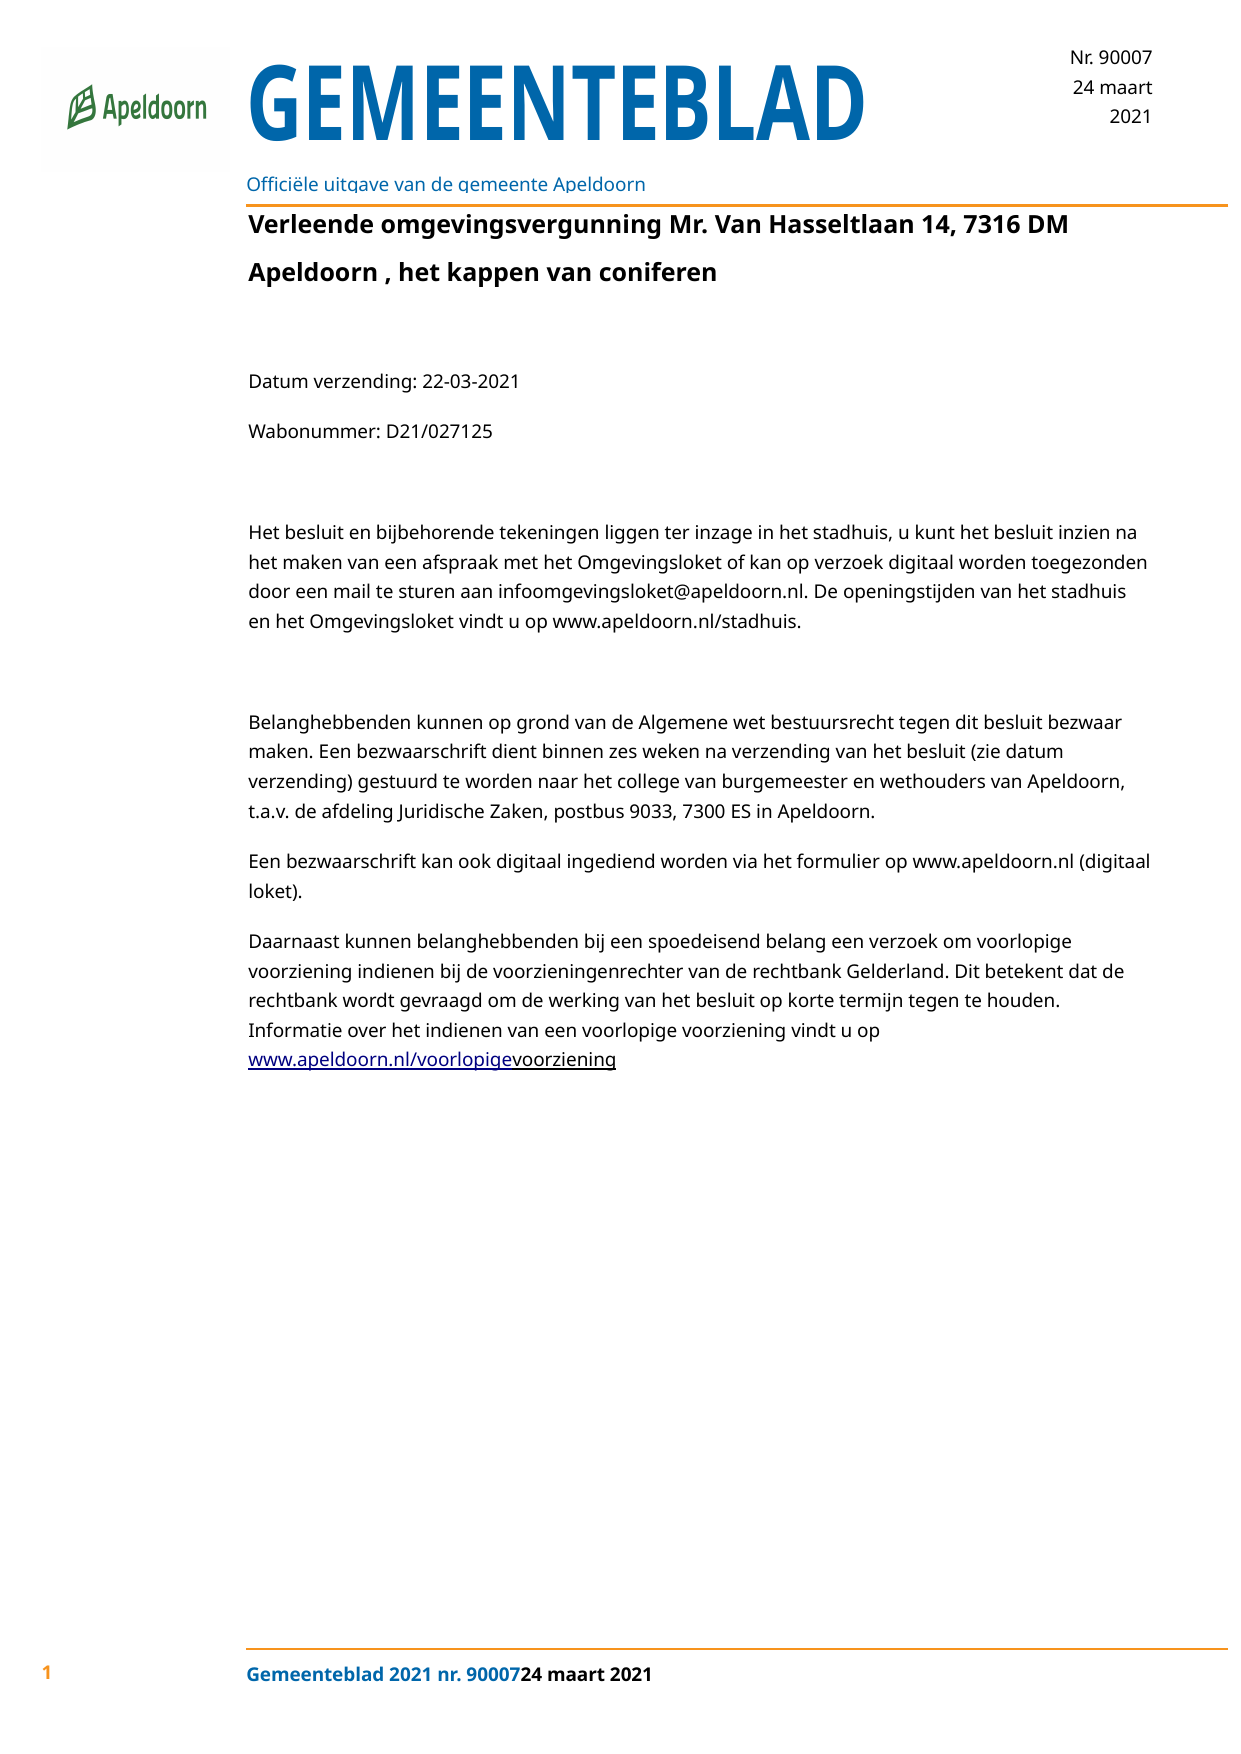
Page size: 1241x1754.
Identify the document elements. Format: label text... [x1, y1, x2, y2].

text Verleende omgevingsvergunning Mr. Van Hasseltlaan 14, 7316 DM Apeldoorn , het kappen van coniferen [248, 207, 1152, 288]
text Daarnaast kunnen belanghebbenden bij een spoedeisend belang een verzoek om voorlopige voorziening indienen bij de voorzieningenrechter van de rechtbank Gelderland. Dit betekent dat de rechtbank wordt gevraagd om de werking van het besluit op korte termijn tegen te houden. Informatie over het indienen van een voorlopige voorziening vindt u op www.apeldoorn.nl/voorlopigevoorziening [248, 928, 1152, 1072]
text Een bezwaarschrift kan ook digitaal ingediend worden via het formulier op www.apeldoorn.nl (digitaal loket). [248, 848, 1152, 904]
text Datum verzending: 22-03-2021 [248, 368, 1152, 394]
text Belanghebbenden kunnen op grond van de Algemene wet bestuursrecht tegen dit besluit bezwaar maken. Een bezwaarschrift dient binnen zes weken na verzending van het besluit (zie datum verzending) gestuurd te worden naar het college van burgemeester en wethouders van Apeldoorn, t.a.v. de afdeling Juridische Zaken, postbus 9033, 7300 ES in Apeldoorn. [248, 709, 1152, 824]
text Het besluit en bijbehorende tekeningen liggen ter inzage in het stadhuis, u kunt het besluit inzien na het maken van een afspraak met het Omgevingsloket of kan op verzoek digitaal worden toegezonden door een mail te sturen aan infoomgevingsloket@apeldoorn.nl. De openingstijden van het stadhuis en het Omgevingsloket vindt u op www.apeldoorn.nl/stadhuis. [248, 519, 1152, 634]
picture [41, 47, 231, 172]
text Wabonummer: D21/027125 [248, 419, 1152, 444]
